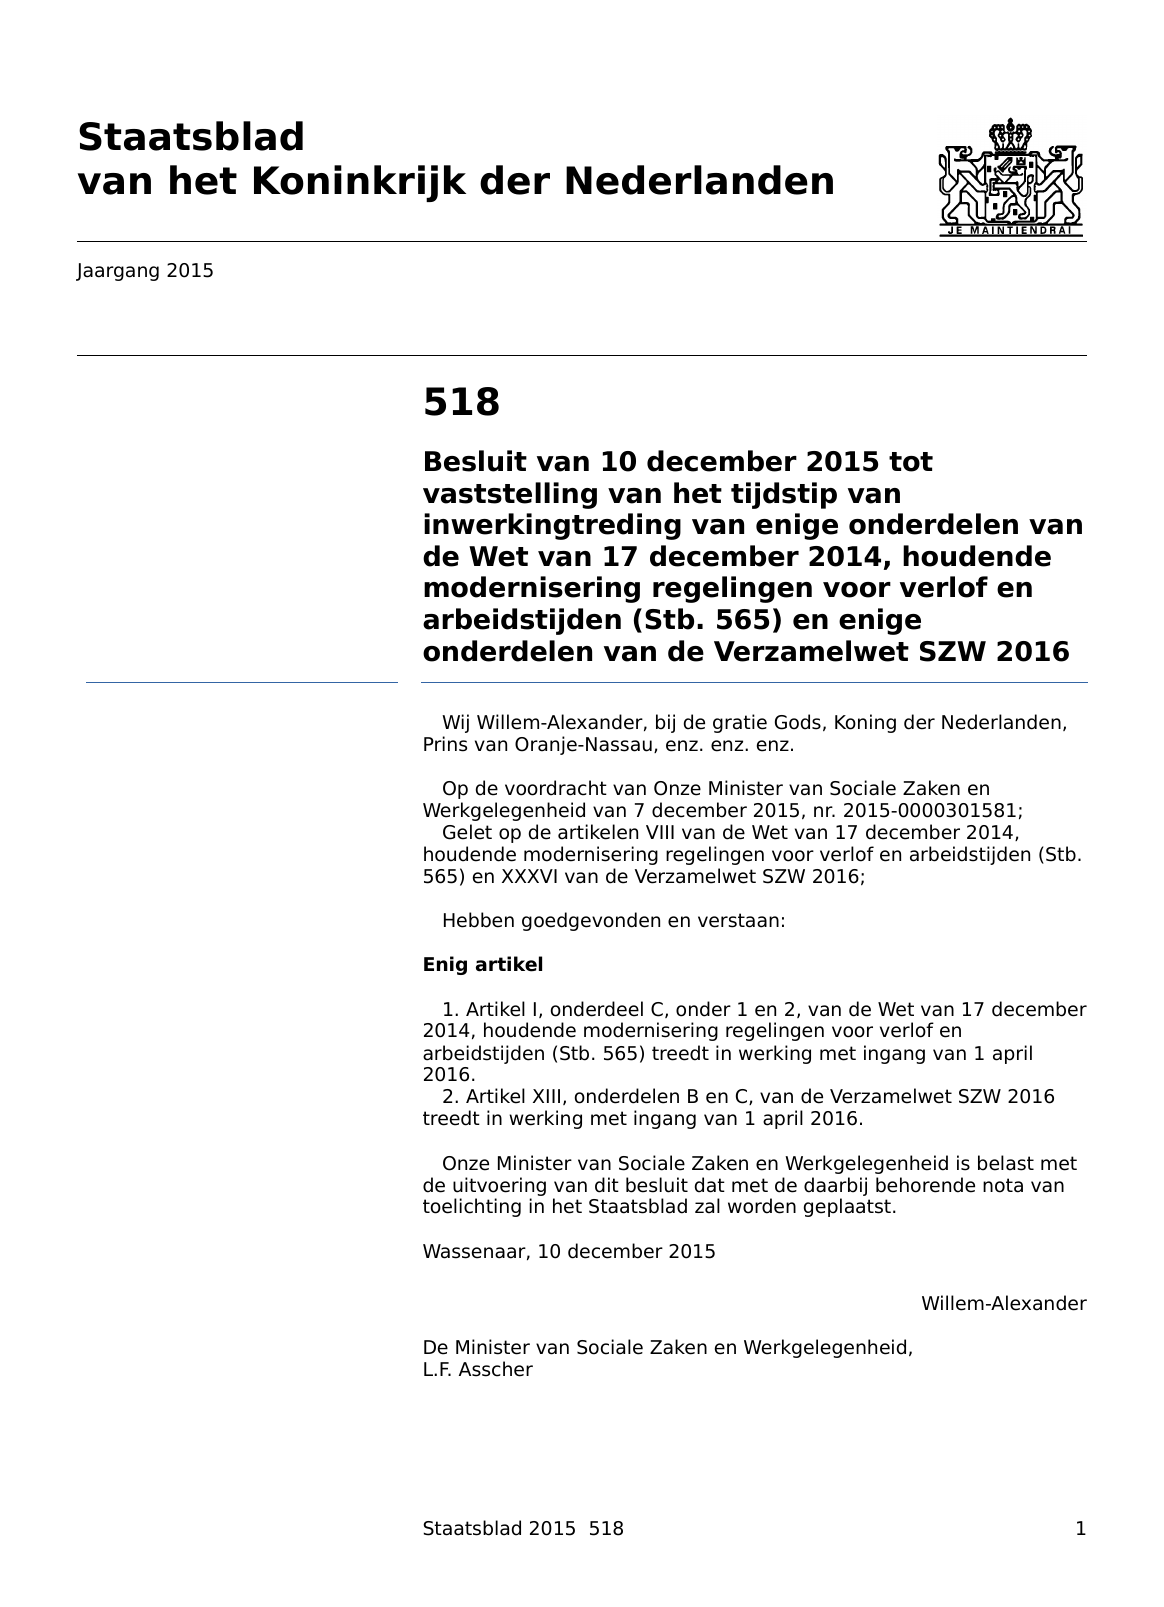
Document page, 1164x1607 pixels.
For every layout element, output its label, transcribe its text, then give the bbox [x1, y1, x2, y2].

text Wassenaar, 10 december 2015 [422, 1241, 1087, 1263]
subtitle Enig artikel [422, 954, 1087, 976]
text De Minister van Sociale Zaken en Werkgelegenheid, L.F. Asscher [422, 1337, 1087, 1381]
table_cell Jaargang 2015 [77, 242, 1087, 355]
text 1. Artikel I, onderdeel C, onder 1 en 2, van de Wet van 17 december 2014, houdende modernisering regelingen voor verlof en arbeidstijden (Stb. 565) treedt in werking met ingang van 1 april 2016. [422, 998, 1087, 1086]
table_header [886, 100, 1087, 241]
picture [936, 115, 1087, 240]
text Hebben goedgevonden en verstaan: [422, 910, 1087, 932]
text Wij Willem-Alexander, bij de gratie Gods, Koning der Nederlanden, Prins van Oranje-Nassau, enz. enz. enz. [422, 712, 1087, 756]
text Besluit van 10 december 2015 tot vaststelling van het tijdstip van inwerkingtreding van enige onderdelen van de Wet van 17 december 2014, houdende modernisering regelingen voor verlof en arbeidstijden (Stb. 565) en enige onderdelen van de Verzamelwet SZW 2016 [422, 447, 1087, 667]
table_header Staatsblad van het Koninkrijk der Nederlanden [77, 100, 886, 241]
text Op de voordracht van Onze Minister van Sociale Zaken en Werkgelegenheid van 7 december 2015, nr. 2015-0000301581; [422, 778, 1087, 822]
text Onze Minister van Sociale Zaken en Werkgelegenheid is belast met de uitvoering van dit besluit dat met de daarbij behorende nota van toelichting in het Staatsblad zal worden geplaatst. [422, 1152, 1087, 1218]
text Gelet op de artikelen VIII van de Wet van 17 december 2014, houdende modernisering regelingen voor verlof en arbeidstijden (Stb. 565) en XXXVI van de Verzamelwet SZW 2016; [422, 822, 1087, 888]
text Willem-Alexander [422, 1293, 1087, 1314]
subtitle 518 [422, 381, 1087, 424]
text 2. Artikel XIII, onderdelen B en C, van de Verzamelwet SZW 2016 treedt in werking met ingang van 1 april 2016. [422, 1086, 1087, 1130]
